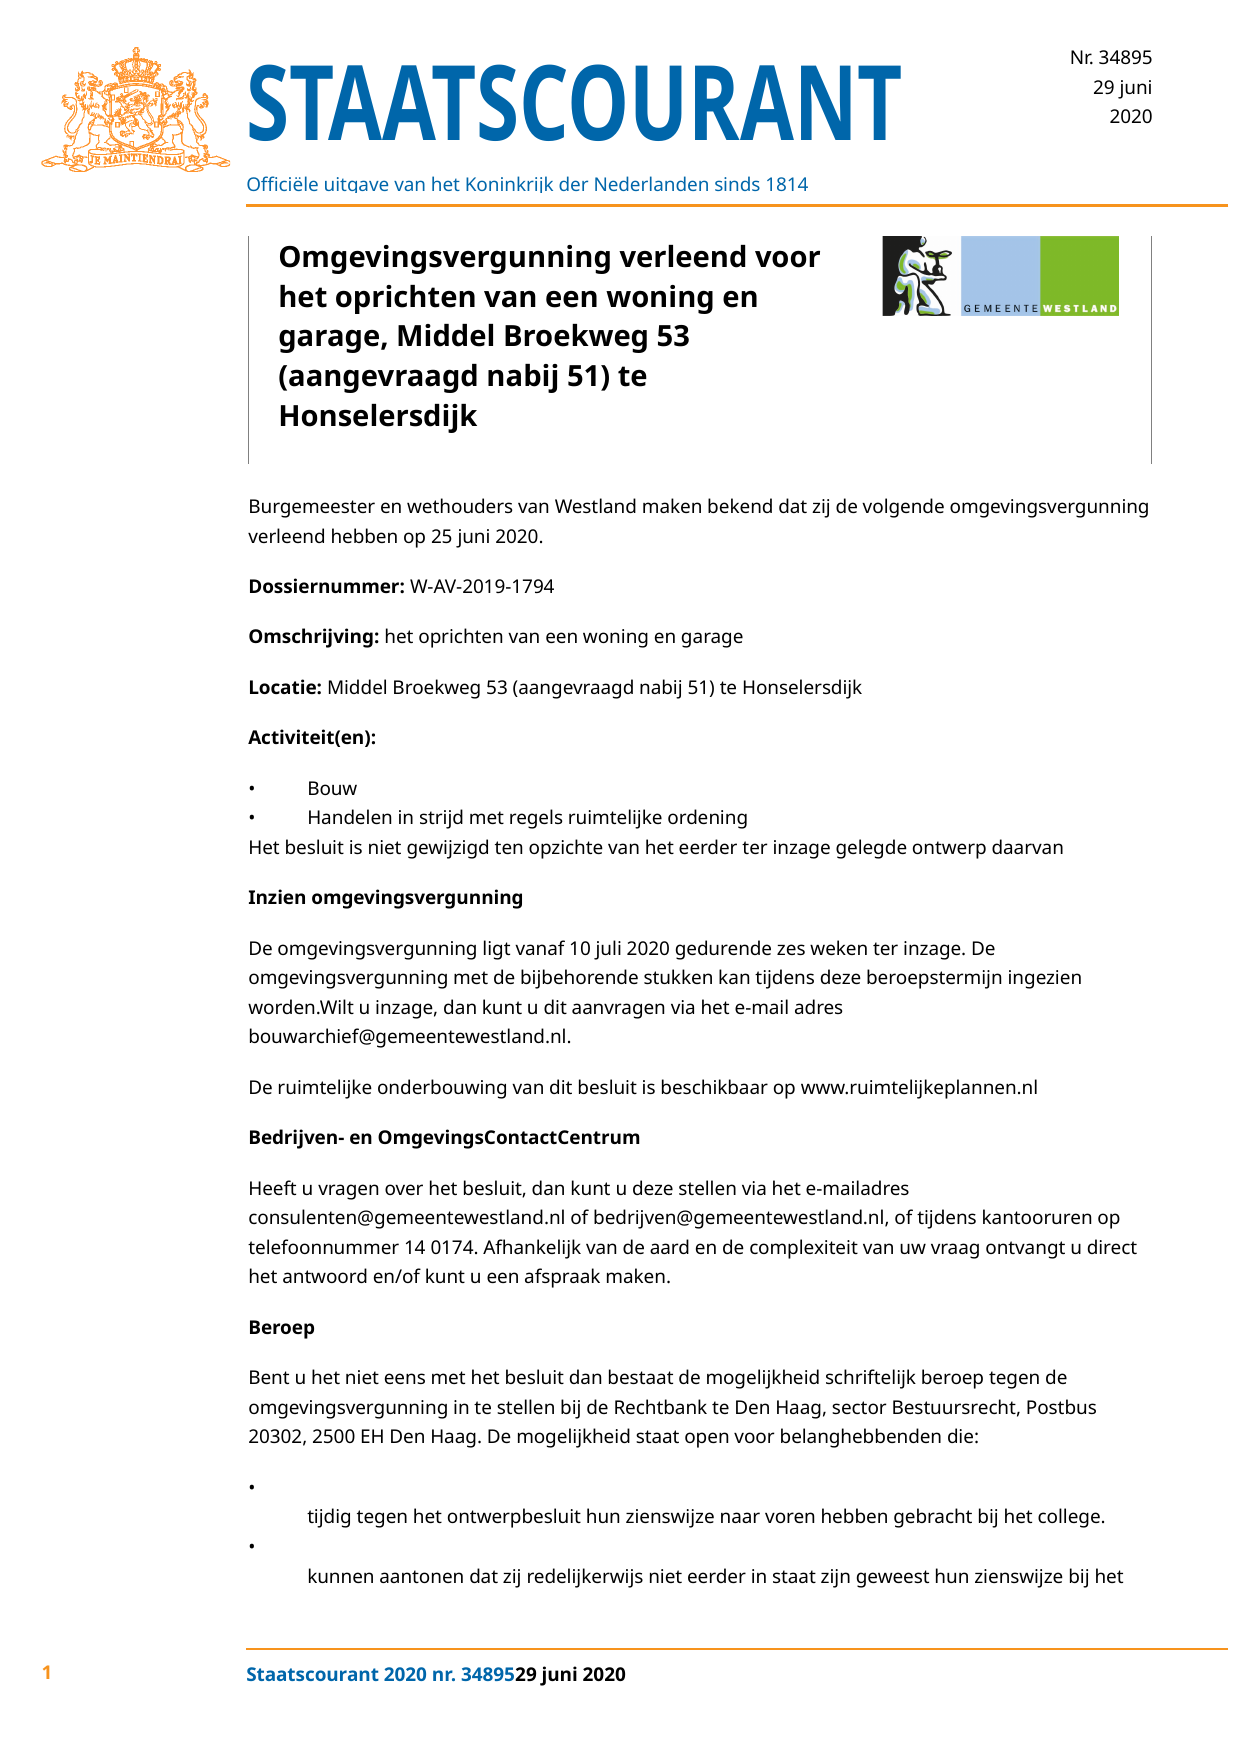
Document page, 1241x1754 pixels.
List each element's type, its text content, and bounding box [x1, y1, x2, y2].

text Bent u het niet eens met het besluit dan bestaat de mogelijkheid schriftelijk beroep tegen de omgevingsvergunning in te stellen bij de Rechtbank te Den Haag, sector Bestuursrecht, Postbus 20302, 2500 EH Den Haag. De mogelijkheid staat open voor belanghebbenden die: [248, 1364, 1152, 1449]
table_header [850, 236, 1151, 464]
text Inzien omgevingsvergunning [248, 884, 1152, 910]
table_header Omgevingsvergunning verleend voor het oprichten van een woning en garage, Middel Broekweg 53 (aangevraagd nabij 51) te Honselersdijk [249, 236, 850, 464]
text Omschrijving: het oprichten van een woning en garage [248, 624, 1152, 649]
list Bouw [248, 775, 1152, 801]
list kunnen aantonen dat zij redelijkerwijs niet eerder in staat zijn geweest hun zienswijze bij het [248, 1563, 1152, 1589]
text Locatie: Middel Broekweg 53 (aangevraagd nabij 51) te Honselersdijk [248, 674, 1152, 700]
text Heeft u vragen over het besluit, dan kunt u deze stellen via het e-mailadres consulenten@gemeentewestland.nl of bedrijven@gemeentewestland.nl, of tijdens kantooruren op telefoonnummer 14 0174. Afhankelijk van de aard en de complexiteit van uw vraag ontvangt u direct het antwoord en/of kunt u een afspraak maken. [248, 1175, 1152, 1289]
text Beroep [248, 1314, 1152, 1340]
text Burgemeester en wethouders van Westland maken bekend dat zij de volgende omgevingsvergunning verleend hebben op 25 juni 2020. [248, 493, 1152, 549]
list Handelen in strijd met regels ruimtelijke ordening [248, 804, 1152, 830]
text De omgevingsvergunning ligt vanaf 10 juli 2020 gedurende zes weken ter inzage. De omgevingsvergunning met de bijbehorende stukken kan tijdens deze beroepstermijn ingezien worden.Wilt u inzage, dan kunt u dit aanvragen via het e-mail adres bouwarchief@gemeentewestland.nl. [248, 935, 1152, 1049]
text Het besluit is niet gewijzigd ten opzichte van het eerder ter inzage gelegde ontwerp daarvan [248, 834, 1152, 860]
picture [41, 47, 231, 172]
picture [882, 236, 1119, 316]
text De ruimtelijke onderbouwing van dit besluit is beschikbaar op www.ruimtelijkeplannen.nl [248, 1074, 1152, 1100]
text Activiteit(en): [248, 724, 1152, 750]
list tijdig tegen het ontwerpbesluit hun zienswijze naar voren hebben gebracht bij het college. [248, 1504, 1152, 1529]
text Dossiernummer: W-AV-2019-1794 [248, 573, 1152, 599]
text Bedrijven- en OmgevingsContactCentrum [248, 1124, 1152, 1150]
